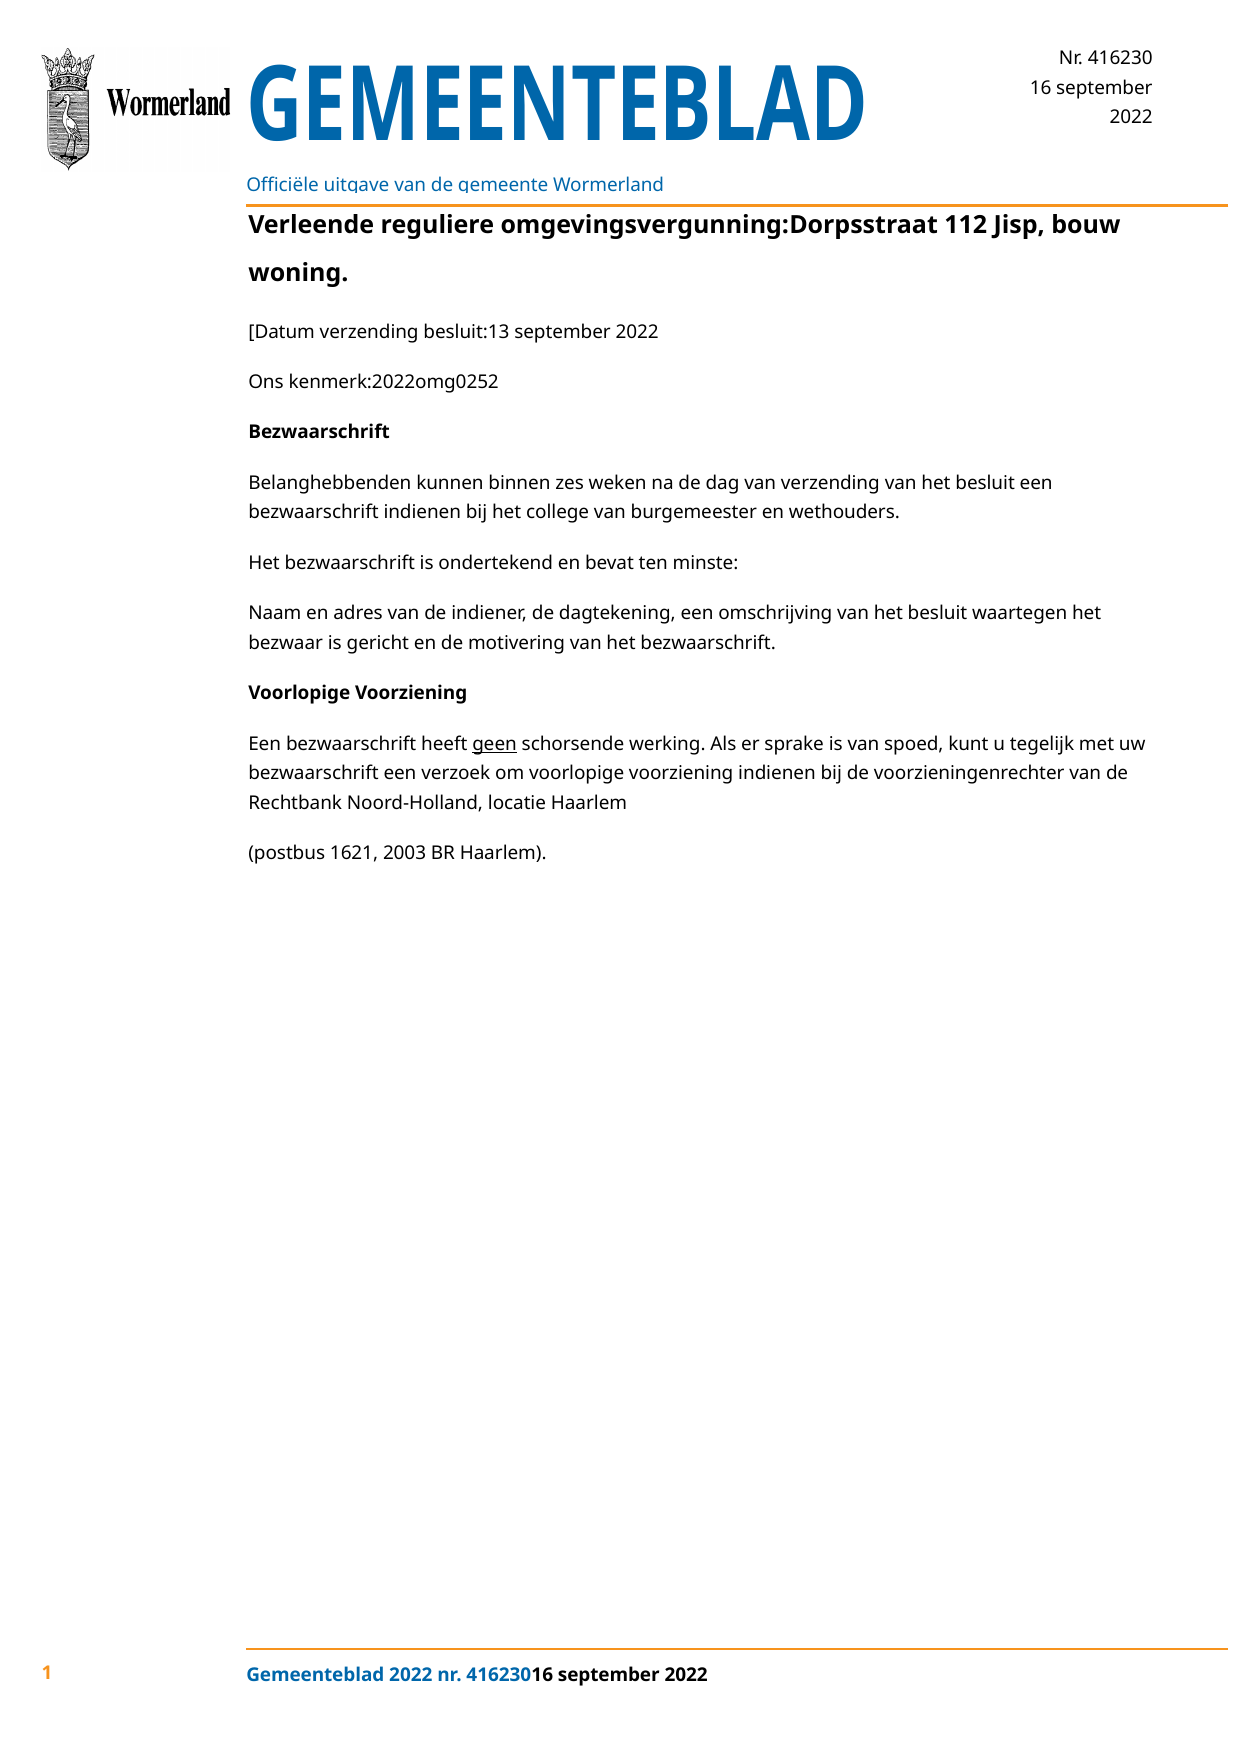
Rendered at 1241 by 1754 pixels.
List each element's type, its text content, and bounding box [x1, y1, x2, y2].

text Bezwaarschrift [248, 419, 1152, 444]
text [Datum verzending besluit:13 september 2022 [248, 318, 1152, 344]
text Belanghebbenden kunnen binnen zes weken na de dag van verzending van het besluit een bezwaarschrift indienen bij het college van burgemeester en wethouders. [248, 469, 1152, 524]
text Een bezwaarschrift heeft geen schorsende werking. Als er sprake is van spoed, kunt u tegelijk met uw bezwaarschrift een verzoek om voorlopige voorziening indienen bij de voorzieningenrechter van de Rechtbank Noord-Holland, locatie Haarlem [248, 730, 1152, 815]
text Het bezwaarschrift is ondertekend en bevat ten minste: [248, 549, 1152, 575]
text Naam en adres van de indiener, de dagtekening, een omschrijving van het besluit waartegen het bezwaar is gericht en de motivering van het bezwaarschrift. [248, 599, 1152, 655]
text Voorlopige Voorziening [248, 679, 1152, 705]
text (postbus 1621, 2003 BR Haarlem). [248, 839, 1152, 865]
text Verleende reguliere omgevingsvergunning:Dorpsstraat 112 Jisp, bouw woning. [248, 207, 1152, 288]
text Ons kenmerk:2022omg0252 [248, 368, 1152, 394]
picture [41, 47, 231, 172]
